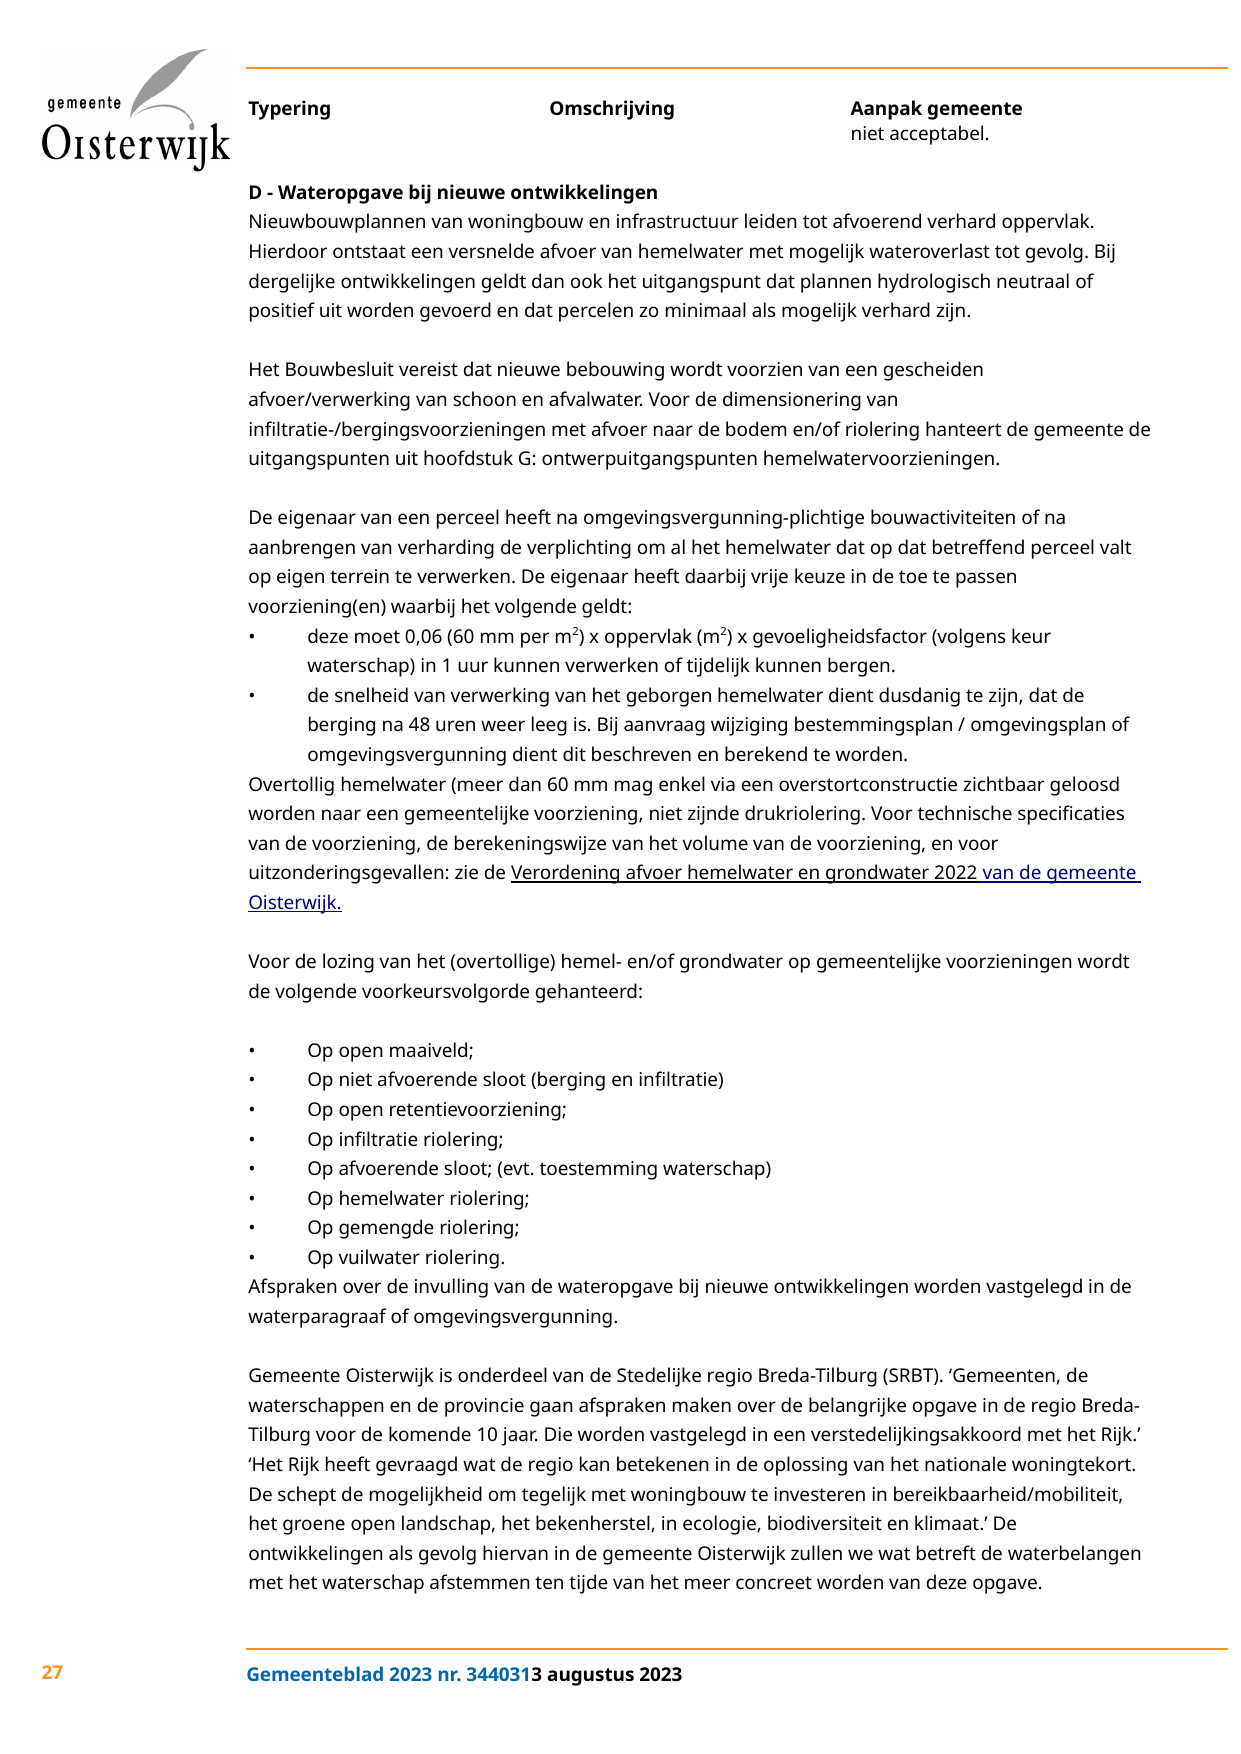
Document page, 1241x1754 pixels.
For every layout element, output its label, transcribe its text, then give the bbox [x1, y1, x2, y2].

list Op afvoerende sloot; (evt. toestemming waterschap) [248, 1155, 1152, 1181]
list deze moet 0,06 (60 mm per m2) x oppervlak (m2) x gevoeligheidsfactor (volgens keur waterschap) in 1 uur kunnen verwerken of tijdelijk kunnen bergen. [248, 623, 1152, 678]
text De eigenaar van een perceel heeft na omgevingsvergunning-plichtige bouwactiviteiten of na aanbrengen van verharding de verplichting om al het hemelwater dat op dat betreffend perceel valt op eigen terrein te verwerken. De eigenaar heeft daarbij vrije keuze in de toe te passen voorziening(en) waarbij het volgende geldt: [248, 504, 1152, 619]
list Op vuilwater riolering. [248, 1244, 1152, 1270]
text Afspraken over de invulling van de wateropgave bij nieuwe ontwikkelingen worden vastgelegd in de waterparagraaf of omgevingsvergunning. [248, 1274, 1152, 1329]
list Op niet afvoerende sloot (berging en infiltratie) [248, 1067, 1152, 1092]
list de snelheid van verwerking van het geborgen hemelwater dient dusdanig te zijn, dat de berging na 48 uren weer leeg is. Bij aanvraag wijziging bestemmingsplan / omgevingsplan of omgevingsvergunning dient dit beschreven en berekend te worden. [248, 682, 1152, 767]
text Voor de lozing van het (overtollige) hemel- en/of grondwater op gemeentelijke voorzieningen wordt de volgende voorkeursvolgorde gehanteerd: [248, 948, 1152, 1003]
text Het Bouwbesluit vereist dat nieuwe bebouwing wordt voorzien van een gescheiden afvoer/verwerking van schoon en afvalwater. Voor de dimensionering van infiltratie-/bergingsvoorzieningen met afvoer naar de bodem en/of riolering hanteert de gemeente de uitgangspunten uit hoofdstuk G: ontwerpuitgangspunten hemelwatervoorzieningen. [248, 357, 1152, 471]
table_header Typering [248, 95, 549, 121]
list Op hemelwater riolering; [248, 1185, 1152, 1211]
list Op gemengde riolering; [248, 1214, 1152, 1240]
text Nieuwbouwplannen van woningbouw en infrastructuur leiden tot afvoerend verhard oppervlak. Hierdoor ontstaat een versnelde afvoer van hemelwater met mogelijk wateroverlast tot gevolg. Bij dergelijke ontwikkelingen geldt dan ook het uitgangspunt dat plannen hydrologisch neutraal of positief uit worden gevoerd en dat percelen zo minimaal als mogelijk verhard zijn. [248, 209, 1152, 323]
list Op open maaiveld; [248, 1037, 1152, 1063]
picture [41, 47, 231, 172]
text Overtollig hemelwater (meer dan 60 mm mag enkel via een overstortconstructie zichtbaar geloosd worden naar een gemeentelijke voorziening, niet zijnde drukriolering. Voor technische specificaties van de voorziening, de berekeningswijze van het volume van de voorziening, en voor uitzonderingsgevallen: zie de Verordening afvoer hemelwater en grondwater 2022 van de gemeente Oisterwijk. [248, 771, 1152, 915]
list Op infiltratie riolering; [248, 1126, 1152, 1151]
table_cell [549, 121, 850, 146]
table_header Aanpak gemeente [850, 95, 1152, 121]
table_cell [248, 121, 549, 146]
table_header Omschrijving [549, 95, 850, 121]
table_cell niet acceptabel. [850, 121, 1152, 146]
text D - Wateropgave bij nieuwe ontwikkelingen [248, 179, 1152, 205]
list Op open retentievoorziening; [248, 1096, 1152, 1122]
text Gemeente Oisterwijk is onderdeel van de Stedelijke regio Breda-Tilburg (SRBT). ‘Gemeenten, de waterschappen en de provincie gaan afspraken maken over de belangrijke opgave in de regio Breda-Tilburg voor de komende 10 jaar. Die worden vastgelegd in een verstedelijkingsakkoord met het Rijk.’ ‘Het Rijk heeft gevraagd wat de regio kan betekenen in de oplossing van het nationale woningtekort. De schept de mogelijkheid om tegelijk met woningbouw te investeren in bereikbaarheid/mobiliteit, het groene open landschap, het bekenherstel, in ecologie, biodiversiteit en klimaat.’ De ontwikkelingen als gevolg hiervan in de gemeente Oisterwijk zullen we wat betreft de waterbelangen met het waterschap afstemmen ten tijde van het meer concreet worden van deze opgave. [248, 1362, 1152, 1595]
